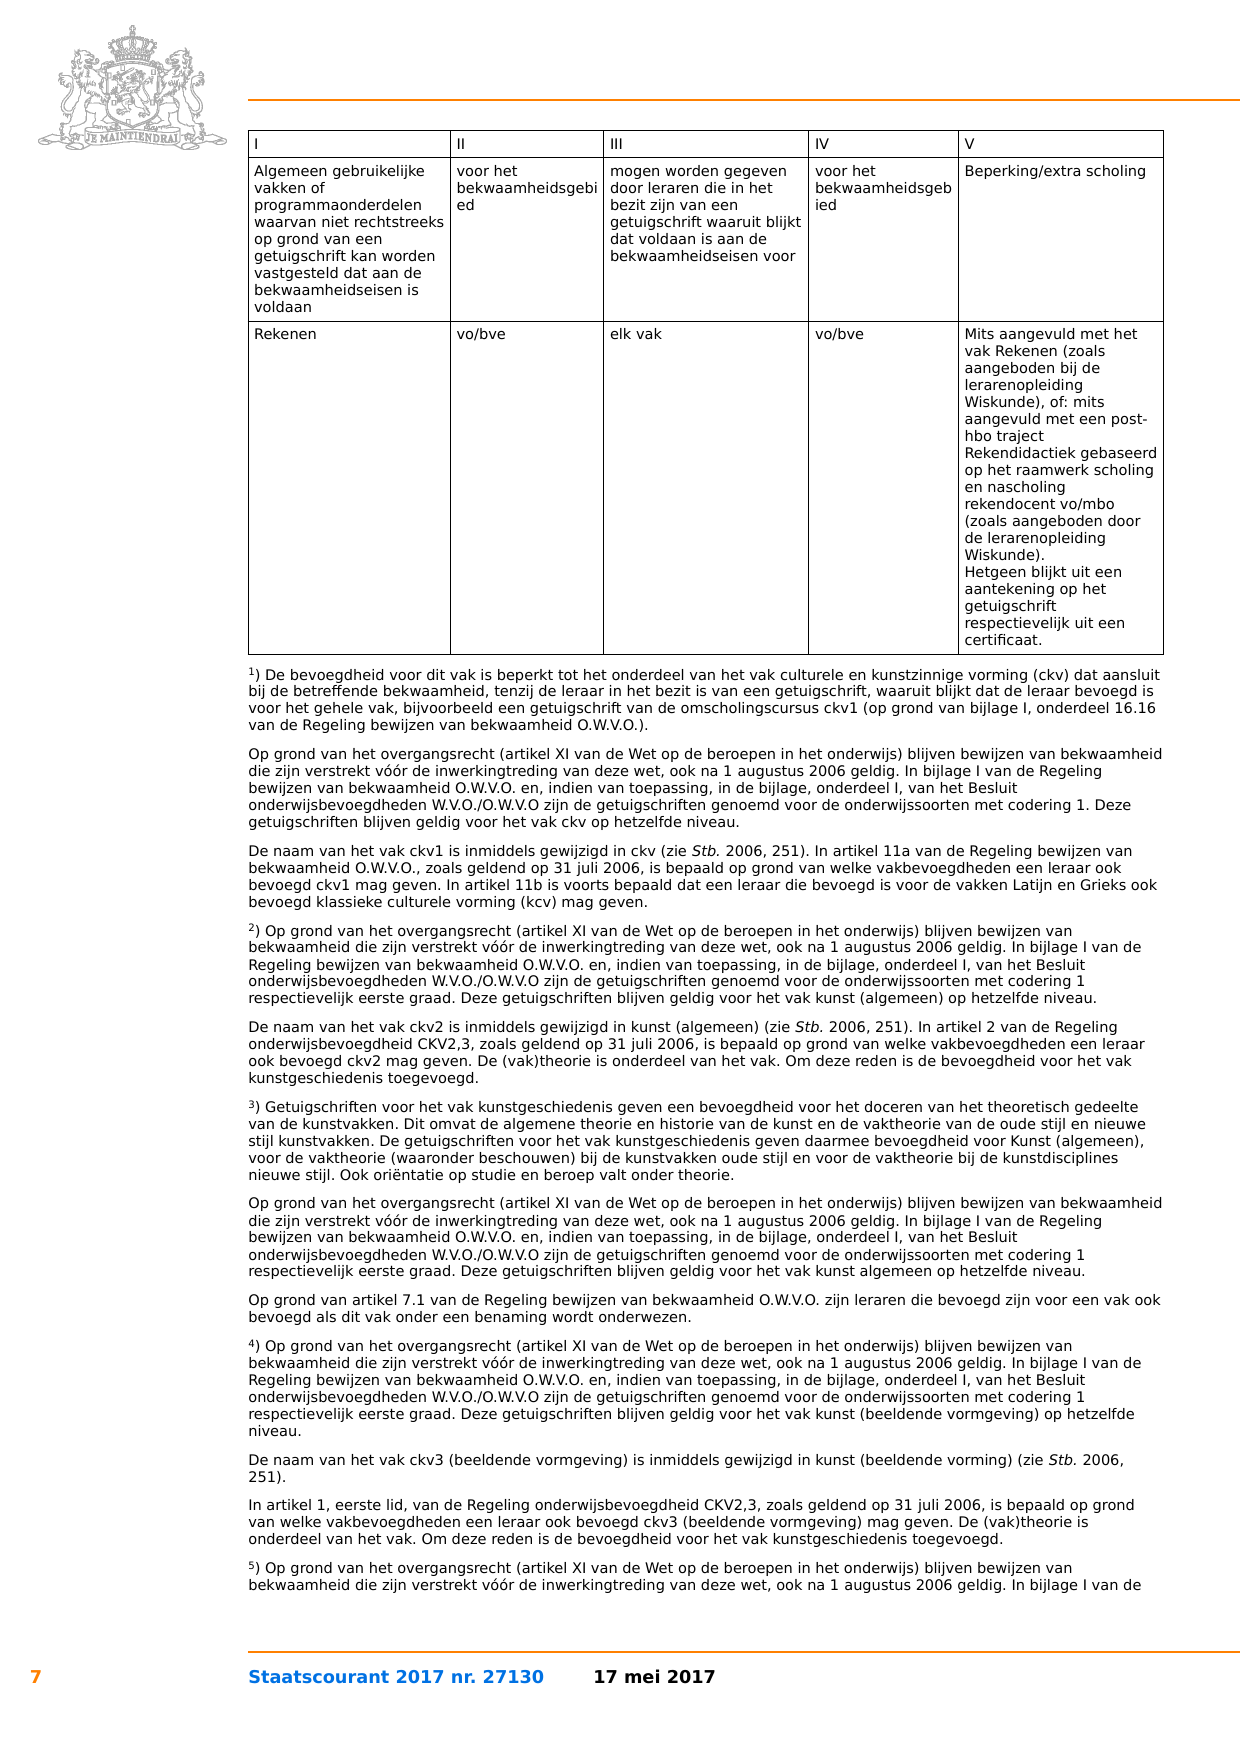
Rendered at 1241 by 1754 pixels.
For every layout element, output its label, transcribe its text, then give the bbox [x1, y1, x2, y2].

table_cell elk vak [604, 322, 808, 653]
table_cell vo/bve [809, 322, 958, 653]
table_cell 1) De bevoegdheid voor dit vak is beperkt tot het onderdeel van het vak culturele en kunstzinnige vorming (ckv) dat aansluit bij de betreffende bekwaamheid, tenzij de leraar in het bezit is van een getuigschrift, waaruit blijkt dat de leraar bevoegd is voor het gehele vak, bijvoorbeeld een getuigschrift van de omscholingscursus ckv1 (op grond van bijlage I, onderdeel 16.16 van de Regeling bewijzen van bekwaamheid O.W.V.O.). Op grond van het overgangsrecht (artikel XI van de Wet op de beroepen in het onderwijs) blijven bewijzen van bekwaamheid die zijn verstrekt vóór de inwerkingtreding van deze wet, ook na 1 augustus 2006 geldig. In bijlage I van de Regeling bewijzen van bekwaamheid O.W.V.O. en, indien van toepassing, in de bijlage, onderdeel I, van het Besluit onderwijsbevoegdheden W.V.O./O.W.V.O zijn de getuigschriften genoemd voor de onderwijssoorten met codering 1. Deze getuigschriften blijven geldig voor het vak ckv op hetzelfde niveau. De naam van het vak ckv1 is inmiddels gewijzigd in ckv (zie Stb. 2006, 251). In artikel 11a van de Regeling bewijzen van bekwaamheid O.W.V.O., zoals geldend op 31 juli 2006, is bepaald op grond van welke vakbevoegdheden een leraar ook bevoegd ckv1 mag geven. In artikel 11b is voorts bepaald dat een leraar die bevoegd is voor de vakken Latijn en Grieks ook bevoegd klassieke culturele vorming (kcv) mag geven. 2) Op grond van het overgangsrecht (artikel XI van de Wet op de beroepen in het onderwijs) blijven bewijzen van bekwaamheid die zijn verstrekt vóór de inwerkingtreding van deze wet, ook na 1 augustus 2006 geldig. In bijlage I van de Regeling bewijzen van bekwaamheid O.W.V.O. en, indien van toepassing, in de bijlage, onderdeel I, van het Besluit onderwijsbevoegdheden W.V.O./O.W.V.O zijn de getuigschriften genoemd voor de onderwijssoorten met codering 1 respectievelijk eerste graad. Deze getuigschriften blijven geldig voor het vak kunst (algemeen) op hetzelfde niveau. De naam van het vak ckv2 is inmiddels gewijzigd in kunst (algemeen) (zie Stb. 2006, 251). In artikel 2 van de Regeling onderwijsbevoegdheid CKV2,3, zoals geldend op 31 juli 2006, is bepaald op grond van welke vakbevoegdheden een leraar ook bevoegd ckv2 mag geven. De (vak)theorie is onderdeel van het vak. Om deze reden is de bevoegdheid voor het vak kunstgeschiedenis toegevoegd. 3) Getuigschriften voor het vak kunstgeschiedenis geven een bevoegdheid voor het doceren van het theoretisch gedeelte van de kunstvakken. Dit omvat de algemene theorie en historie van de kunst en de vaktheorie van de oude stijl en nieuwe stijl kunstvakken. De getuigschriften voor het vak kunstgeschiedenis geven daarmee bevoegdheid voor Kunst (algemeen), voor de vaktheorie (waaronder beschouwen) bij de kunstvakken oude stijl en voor de vaktheorie bij de kunstdisciplines nieuwe stijl. Ook oriëntatie op studie en beroep valt onder theorie. Op grond van het overgangsrecht (artikel XI van de Wet op de beroepen in het onderwijs) blijven bewijzen van bekwaamheid die zijn verstrekt vóór de inwerkingtreding van deze wet, ook na 1 augustus 2006 geldig. In bijlage I van de Regeling bewijzen van bekwaamheid O.W.V.O. en, indien van toepassing, in de bijlage, onderdeel I, van het Besluit onderwijsbevoegdheden W.V.O./O.W.V.O zijn de getuigschriften genoemd voor de onderwijssoorten met codering 1 respectievelijk eerste graad. Deze getuigschriften blijven geldig voor het vak kunst algemeen op hetzelfde niveau. Op grond van artikel 7.1 van de Regeling bewijzen van bekwaamheid O.W.V.O. zijn leraren die bevoegd zijn voor een vak ook bevoegd als dit vak onder een benaming wordt onderwezen. 4) Op grond van het overgangsrecht (artikel XI van de Wet op de beroepen in het onderwijs) blijven bewijzen van bekwaamheid die zijn verstrekt vóór de inwerkingtreding van deze wet, ook na 1 augustus 2006 geldig. In bijlage I van de Regeling bewijzen van bekwaamheid O.W.V.O. en, indien van toepassing, in de bijlage, onderdeel I, van het Besluit onderwijsbevoegdheden W.V.O./O.W.V.O zijn de getuigschriften genoemd voor de onderwijssoorten met codering 1 respectievelijk eerste graad. Deze getuigschriften blijven geldig voor het vak kunst (beeldende vormgeving) op hetzelfde niveau. De naam van het vak ckv3 (beeldende vormgeving) is inmiddels gewijzigd in kunst (beeldende vorming) (zie Stb. 2006, 251). In artikel 1, eerste lid, van de Regeling onderwijsbevoegdheid CKV2,3, zoals geldend op 31 juli 2006, is bepaald op grond van welke vakbevoegdheden een leraar ook bevoegd ckv3 (beeldende vormgeving) mag geven. De (vak)theorie is onderdeel van het vak. Om deze reden is de bevoegdheid voor het vak kunstgeschiedenis toegevoegd. 5) Op grond van het overgangsrecht (artikel XI van de Wet op de beroepen in het onderwijs) blijven bewijzen van bekwaamheid die zijn verstrekt vóór de inwerkingtreding van deze wet, ook na 1 augustus 2006 geldig. In bijlage I van de [248, 655, 1163, 1594]
table_cell Algemeen gebruikelijke vakken of programmaonderdelen waarvan niet rechtstreeks op grond van een getuigschrift kan worden vastgesteld dat aan de bekwaamheidseisen is voldaan [249, 158, 450, 321]
table_cell Rekenen [249, 322, 450, 653]
table_cell mogen worden gegeven door leraren die in het bezit zijn van een getuigschrift waaruit blijkt dat voldaan is aan de bekwaamheidseisen voor [604, 158, 808, 321]
table_header V [959, 131, 1163, 157]
table_header III [604, 131, 808, 157]
table_cell voor het bekwaamheidsgebied [809, 158, 958, 321]
table_cell Mits aangevuld met het vak Rekenen (zoals aangeboden bij de lerarenopleiding Wiskunde), of: mits aangevuld met een post-hbo traject Rekendidactiek gebaseerd op het raamwerk scholing en nascholing rekendocent vo/mbo (zoals aangeboden door de lerarenopleiding Wiskunde). Hetgeen blijkt uit een aantekening op het getuigschrift respectievelijk uit een certificaat. [959, 322, 1163, 653]
table_header II [451, 131, 603, 157]
table_cell voor het bekwaamheidsgebied [451, 158, 603, 321]
table_header I [249, 131, 450, 157]
table_cell vo/bve [451, 322, 603, 653]
table_header IV [809, 131, 958, 157]
picture [38, 25, 227, 150]
table_cell Beperking/extra scholing [959, 158, 1163, 321]
